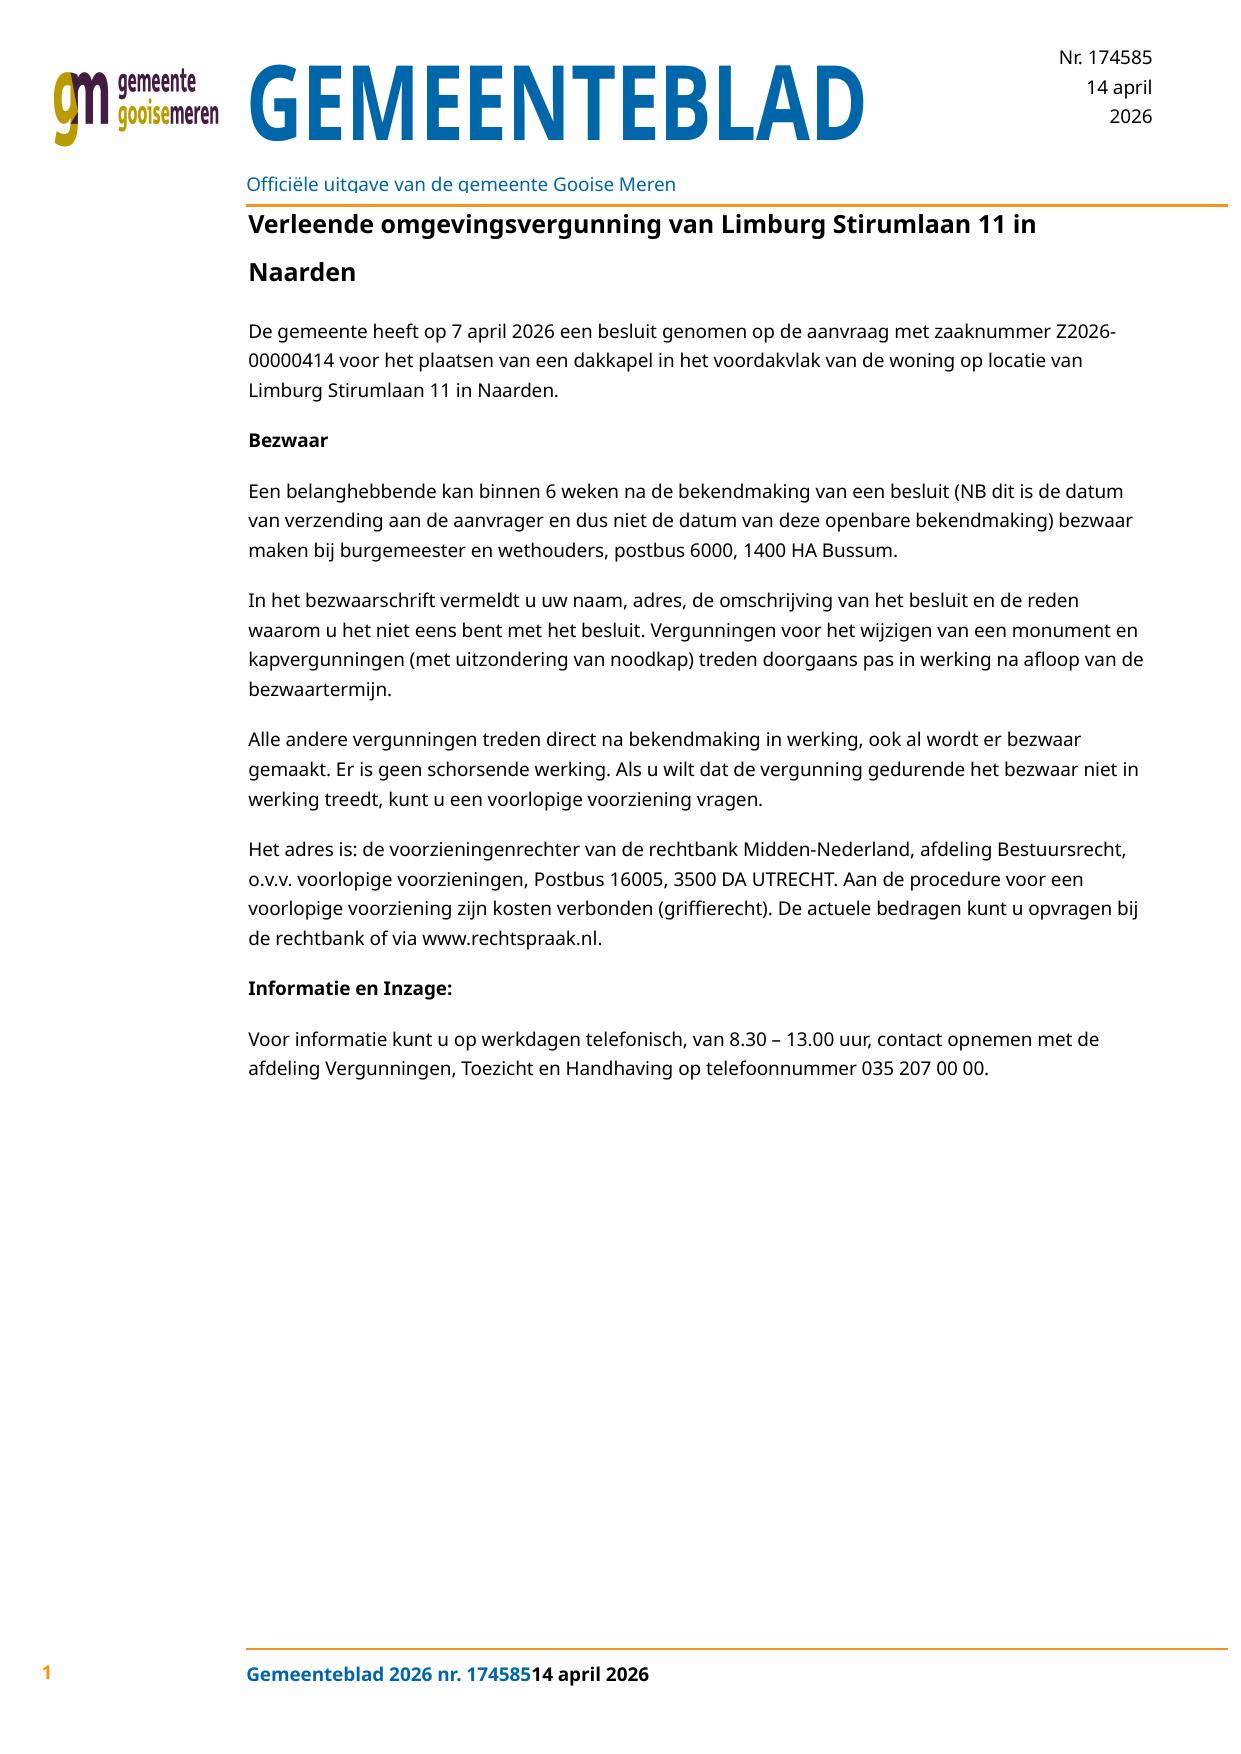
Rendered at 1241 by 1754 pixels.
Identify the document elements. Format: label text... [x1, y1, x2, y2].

text In het bezwaarschrift vermeldt u uw naam, adres, de omschrijving van het besluit en de reden waarom u het niet eens bent met het besluit. Vergunningen voor het wijzigen van een monument en kapvergunningen (met uitzondering van noodkap) treden doorgaans pas in werking na afloop van de bezwaartermijn. [248, 587, 1152, 702]
text Een belanghebbende kan binnen 6 weken na de bekendmaking van een besluit (NB dit is de datum van verzending aan de aanvrager en dus niet de datum van deze openbare bekendmaking) bezwaar maken bij burgemeester en wethouders, postbus 6000, 1400 HA Bussum. [248, 478, 1152, 563]
text Het adres is: de voorzieningenrechter van de rechtbank Midden-Nederland, afdeling Bestuursrecht, o.v.v. voorlopige voorzieningen, Postbus 16005, 3500 DA UTRECHT. Aan de procedure voor een voorlopige voorziening zijn kosten verbonden (griffierecht). De actuele bedragen kunt u opvragen bij de rechtbank of via www.rechtspraak.nl. [248, 836, 1152, 951]
text Alle andere vergunningen treden direct na bekendmaking in werking, ook al wordt er bezwaar gemaakt. Er is geen schorsende werking. Als u wilt dat de vergunning gedurende het bezwaar niet in werking treedt, kunt u een voorlopige voorziening vragen. [248, 727, 1152, 812]
text Informatie en Inzage: [248, 975, 1152, 1001]
text Voor informatie kunt u op werkdagen telefonisch, van 8.30 – 13.00 uur, contact opnemen met de afdeling Vergunningen, Toezicht en Handhaving op telefoonnummer 035 207 00 00. [248, 1026, 1152, 1081]
text Verleende omgevingsvergunning van Limburg Stirumlaan 11 in Naarden [248, 207, 1152, 288]
text Bezwaar [248, 427, 1152, 453]
text De gemeente heeft op 7 april 2026 een besluit genomen op de aanvraag met zaaknummer Z2026-00000414 voor het plaatsen van een dakkapel in het voordakvlak van de woning op locatie van Limburg Stirumlaan 11 in Naarden. [248, 318, 1152, 403]
picture [41, 47, 231, 172]
